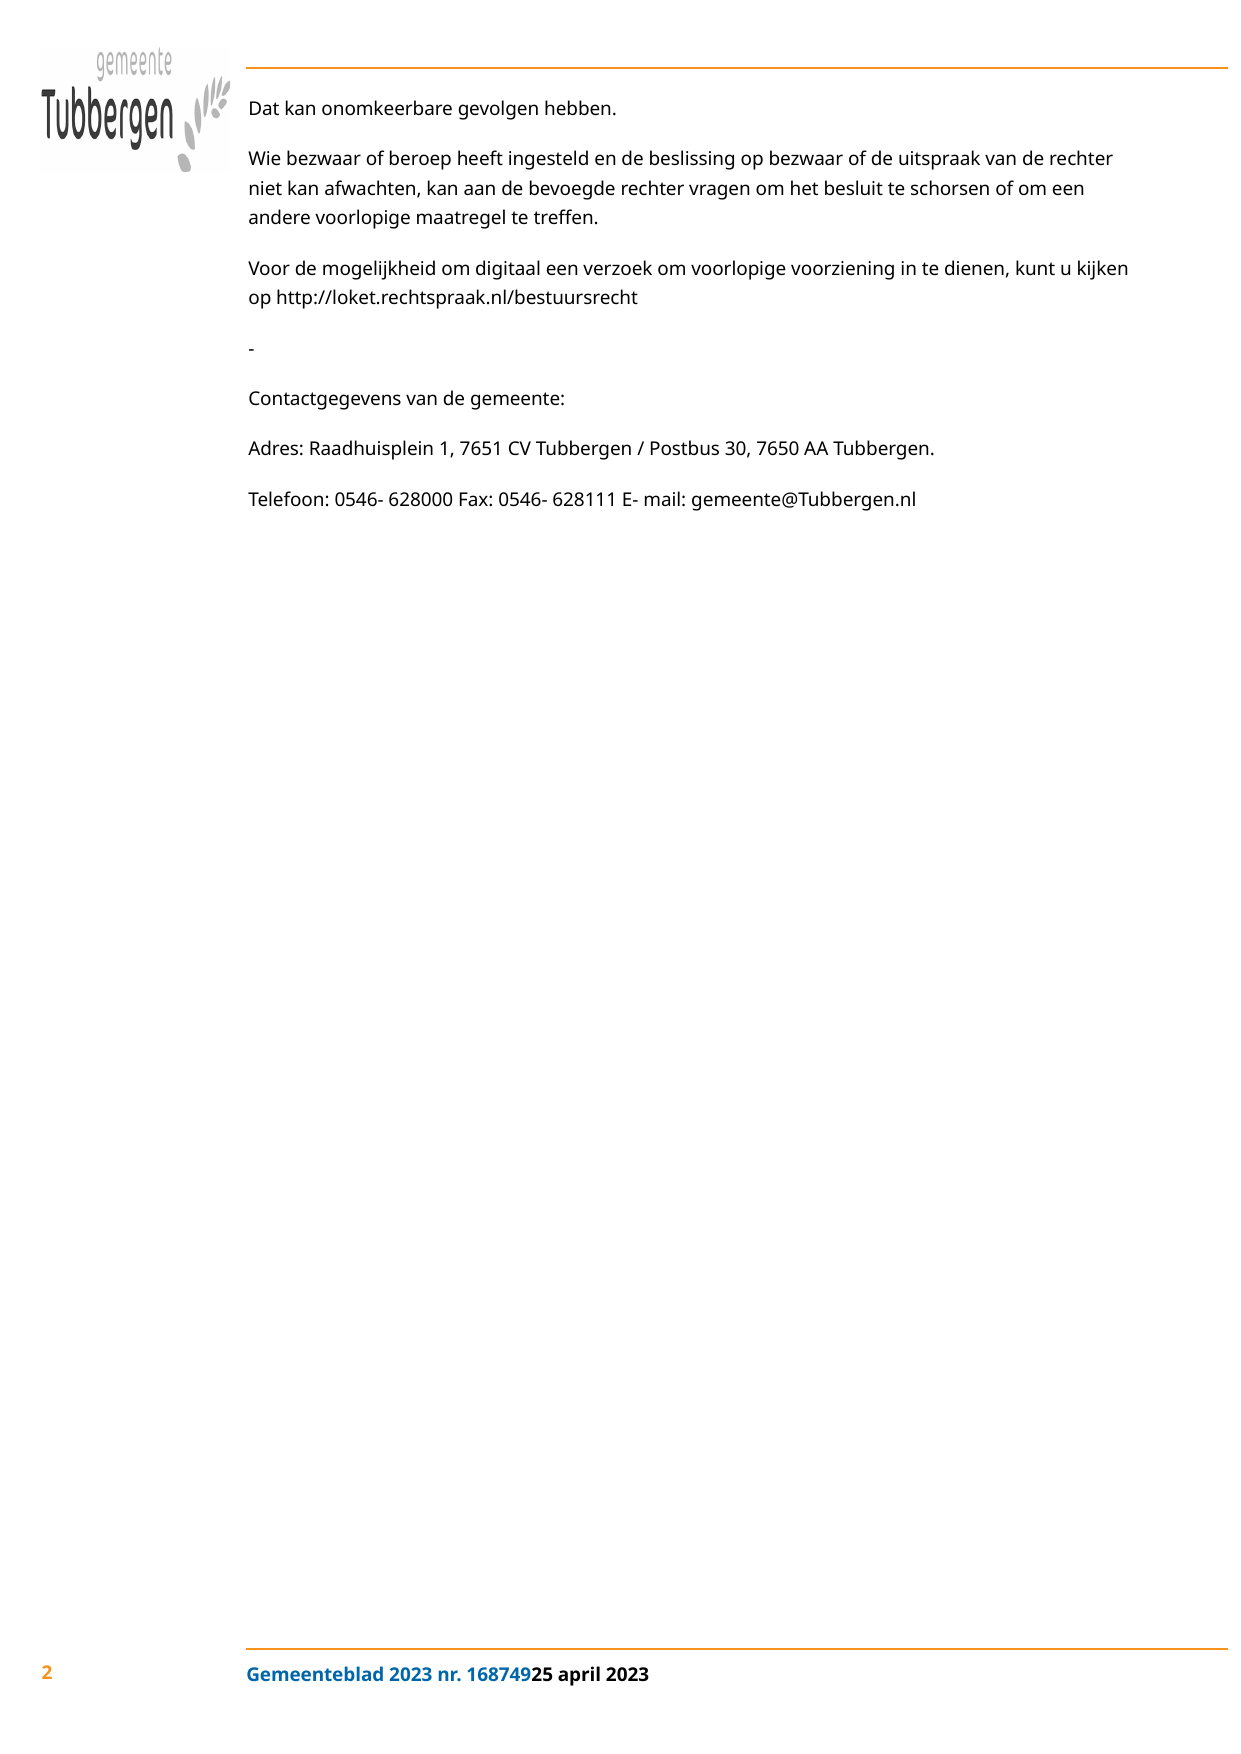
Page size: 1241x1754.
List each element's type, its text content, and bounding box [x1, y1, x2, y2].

text Contactgegevens van de gemeente: [248, 385, 1152, 411]
text Dat kan onomkeerbare gevolgen hebben. [248, 95, 1152, 121]
text Voor de mogelijkheid om digitaal een verzoek om voorlopige voorziening in te dienen, kunt u kijken op http://loket.rechtspraak.nl/bestuursrecht [248, 255, 1152, 310]
text Adres: Raadhuisplein 1, 7651 CV Tubbergen / Postbus 30, 7650 AA Tubbergen. [248, 436, 1152, 461]
text Telefoon: 0546- 628000 Fax: 0546- 628111 E- mail: gemeente@Tubbergen.nl [248, 486, 1152, 512]
text - [248, 335, 1152, 361]
text Wie bezwaar of beroep heeft ingesteld en de beslissing op bezwaar of de uitspraak van de rechter niet kan afwachten, kan aan de bevoegde rechter vragen om het besluit te schorsen of om een andere voorlopige maatregel te treffen. [248, 145, 1152, 230]
picture [41, 47, 231, 172]
